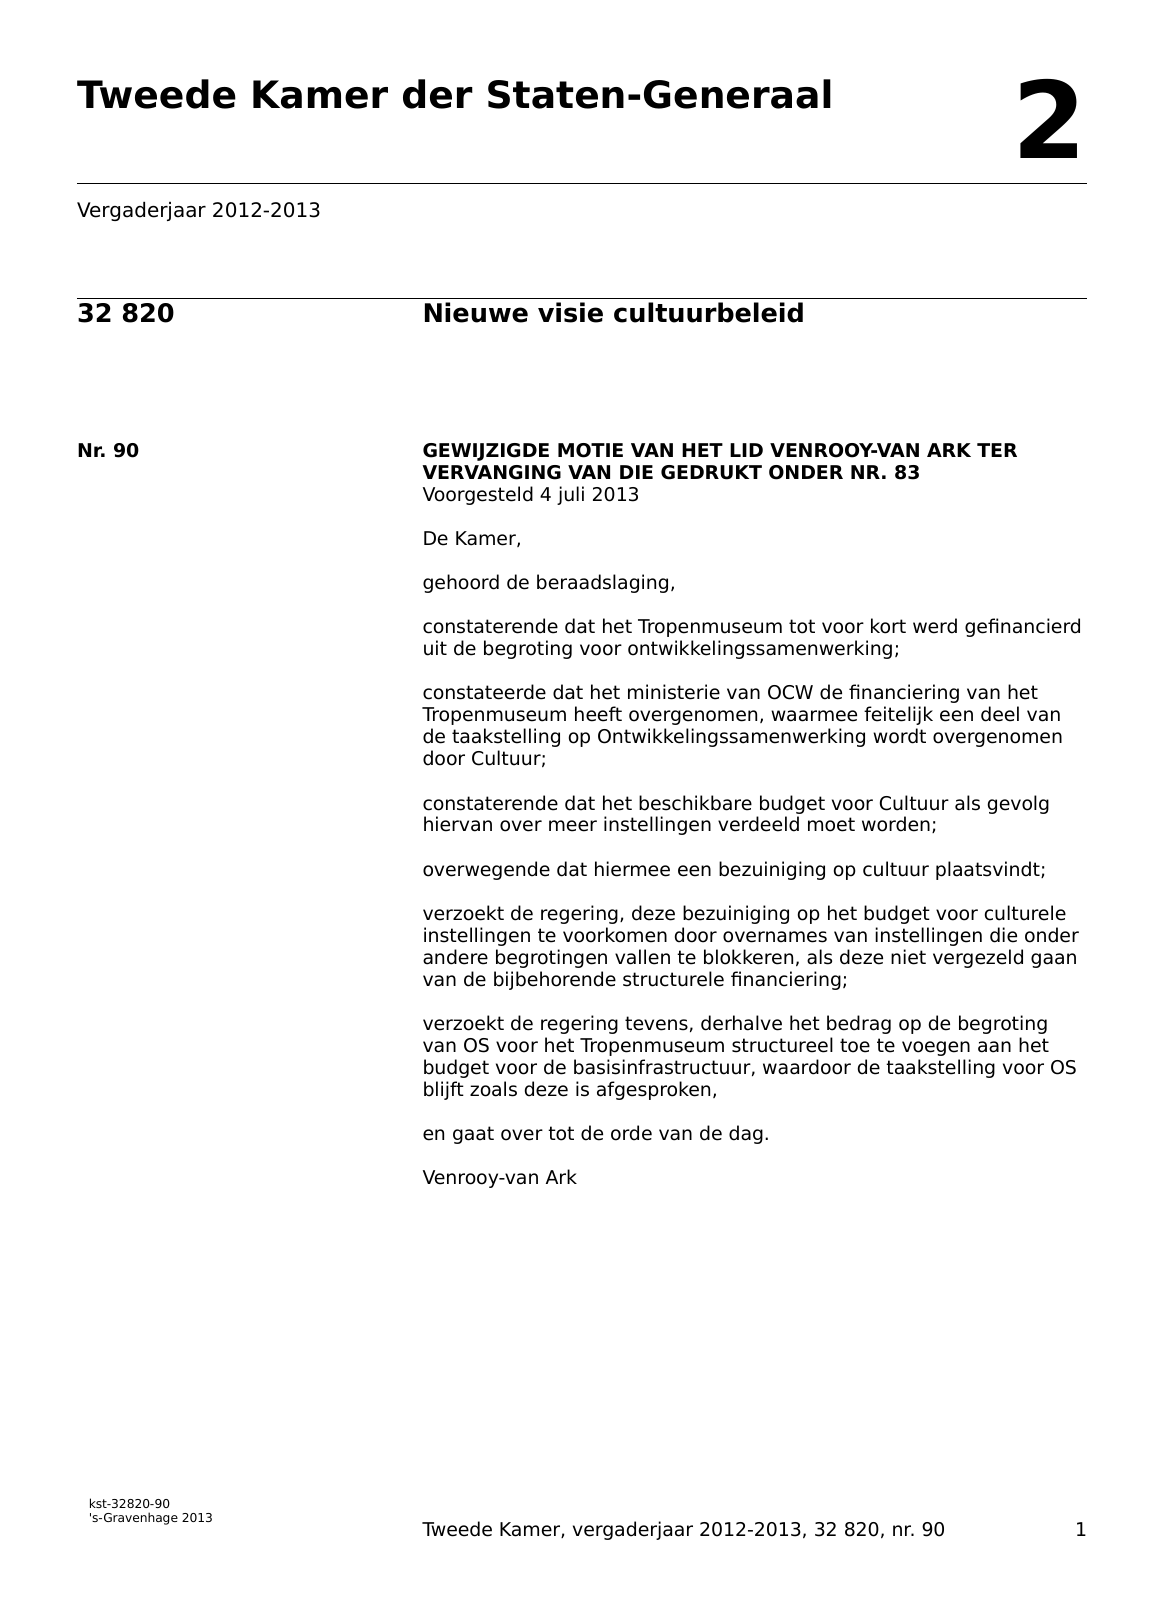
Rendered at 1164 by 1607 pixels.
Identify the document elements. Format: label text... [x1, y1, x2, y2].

text overwegende dat hiermee een bezuiniging op cultuur plaatsvindt; [422, 858, 1087, 881]
table_cell Vergaderjaar 2012-2013 [77, 184, 1087, 298]
table_header 2 [886, 59, 1087, 183]
text constaterende dat het Tropenmuseum tot voor kort werd gefinancierd uit de begroting voor ontwikkelingssamenwerking; [422, 616, 1087, 660]
text Voorgesteld 4 juli 2013 [422, 484, 1087, 506]
text De Kamer, [422, 528, 1087, 550]
subtitle Nr. 90 GEWIJZIGDE MOTIE VAN HET LID VENROOY-VAN ARK TER VERVANGING VAN DIE GEDRUKT ONDER NR. 83 [77, 440, 1087, 484]
text gehoord de beraadslaging, [422, 572, 1087, 594]
text Venrooy-van Ark [422, 1167, 1087, 1189]
text constaterende dat het beschikbare budget voor Cultuur als gevolg hiervan over meer instellingen verdeeld moet worden; [422, 792, 1087, 836]
text kst-32820-90 [88, 1497, 323, 1511]
text verzoekt de regering, deze bezuiniging op het budget voor culturele instellingen te voorkomen door overnames van instellingen die onder andere begrotingen vallen te blokkeren, als deze niet vergezeld gaan van de bijbehorende structurele financiering; [422, 903, 1087, 991]
text constateerde dat het ministerie van OCW de financiering van het Tropenmuseum heeft overgenomen, waarmee feitelijk een deel van de taakstelling op Ontwikkelingssamenwerking wordt overgenomen door Cultuur; [422, 682, 1087, 770]
text 's-Gravenhage 2013 [88, 1511, 323, 1525]
text verzoekt de regering tevens, derhalve het bedrag op de begroting van OS voor het Tropenmuseum structureel toe te voegen aan het budget voor de basisinfrastructuur, waardoor de taakstelling voor OS blijft zoals deze is afgesproken, [422, 1013, 1087, 1101]
table_header Tweede Kamer der Staten-Generaal [77, 59, 886, 183]
subtitle 32 820 Nieuwe visie cultuurbeleid [77, 299, 1087, 329]
text en gaat over tot de orde van de dag. [422, 1123, 1087, 1145]
